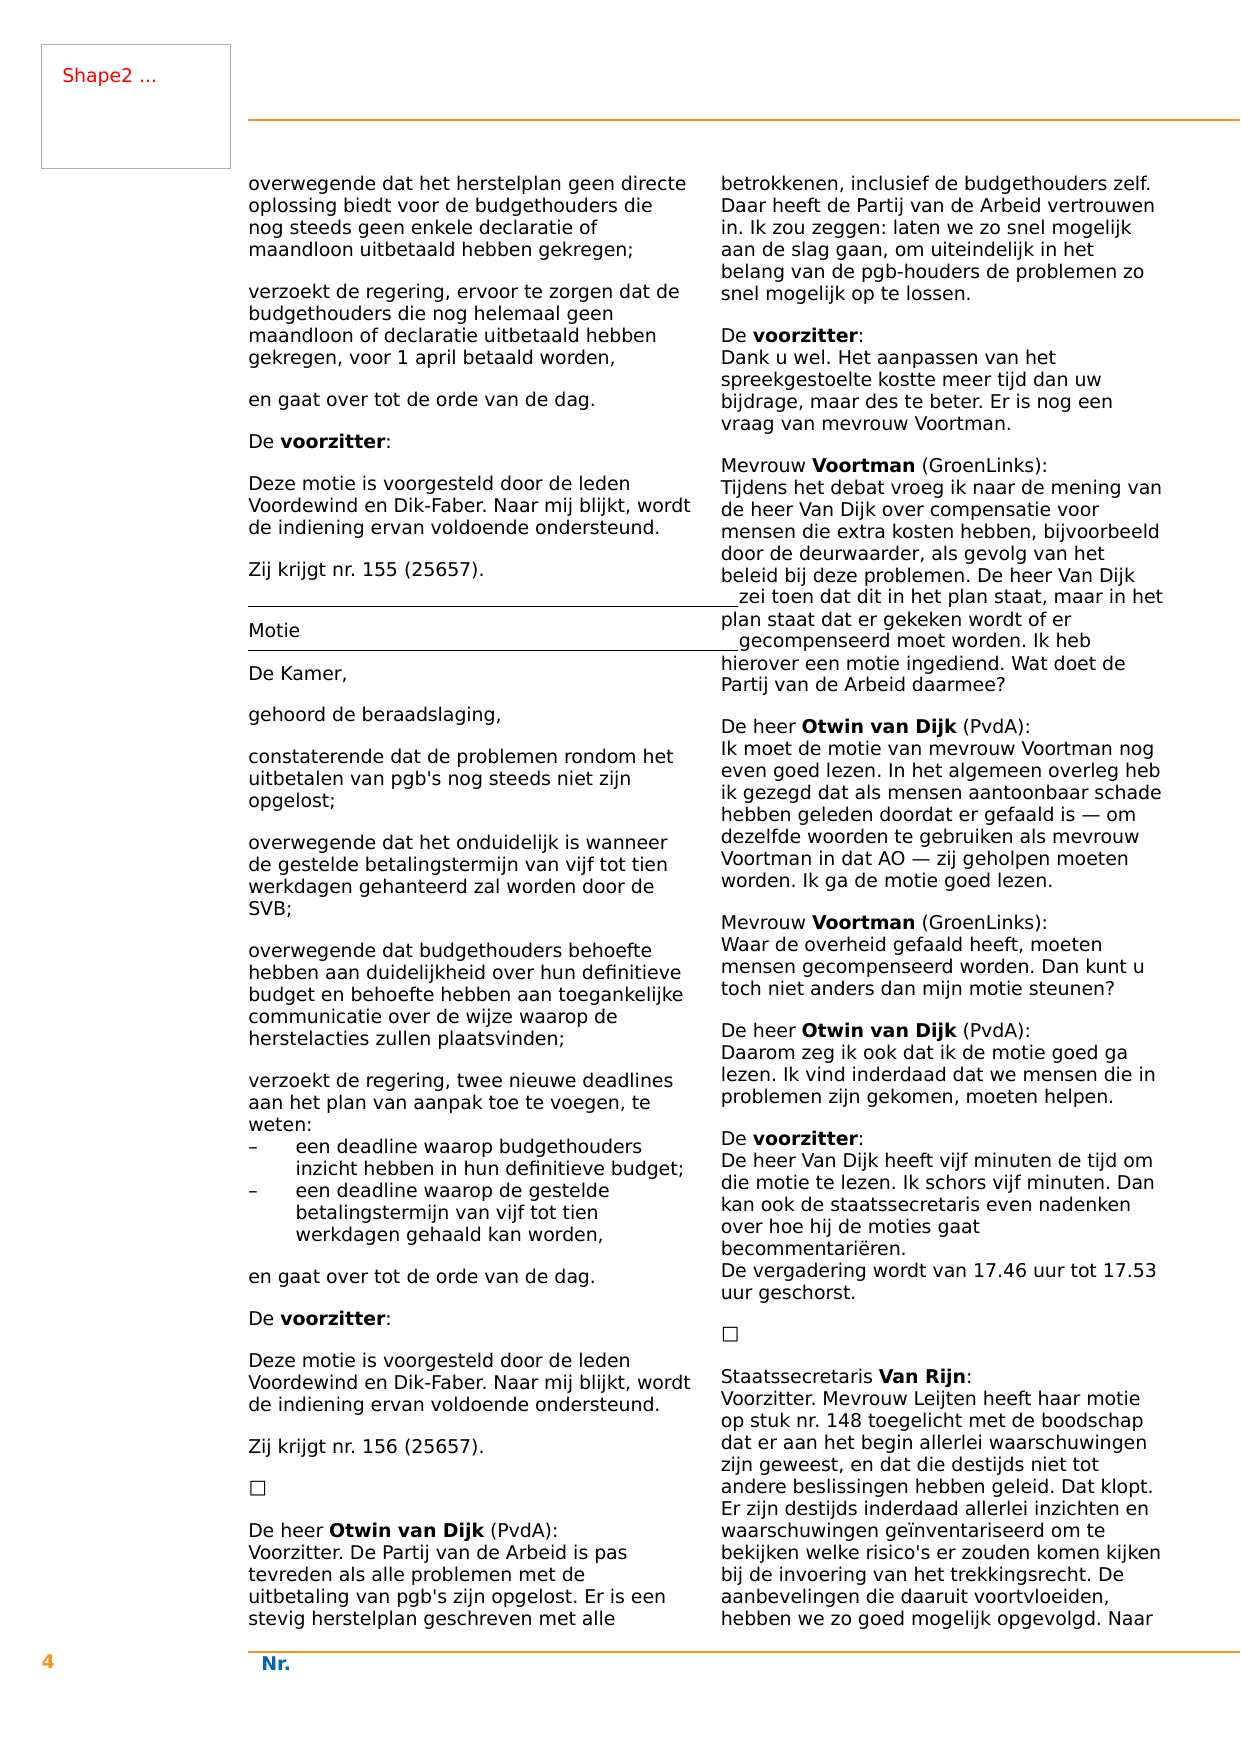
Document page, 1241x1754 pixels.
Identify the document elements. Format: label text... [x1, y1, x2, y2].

text Staatssecretaris Van Rijn: [721, 1366, 1163, 1388]
text overwegende dat het herstelplan geen directe oplossing biedt voor de budgethouders die nog steeds geen enkele declaratie of maandloon uitbetaald hebben gekregen; [248, 173, 691, 261]
text Motie [248, 620, 691, 642]
text De voorzitter: [721, 1128, 1163, 1150]
text Waar de overheid gefaald heeft, moeten mensen gecompenseerd worden. Dan kunt u toch niet anders dan mijn motie steunen? [721, 934, 1163, 1000]
text De heer Otwin van Dijk (PvdA): [248, 1520, 691, 1542]
list een deadline waarop budgethouders inzicht hebben in hun definitieve budget; [248, 1136, 691, 1180]
text Voorzitter. Mevrouw Leijten heeft haar motie op stuk nr. 148 toegelicht met de boodschap dat er aan het begin allerlei waarschuwingen zijn geweest, en dat die destijds niet tot andere beslissingen hebben geleid. Dat klopt. Er zijn destijds inderdaad allerlei inzichten en waarschuwingen geïnventariseerd om te bekijken welke risico's er zouden komen kijken bij de invoering van het trekkingsrecht. De aanbevelingen die daaruit voortvloeiden, hebben we zo goed mogelijk opgevolgd. Naar [721, 1388, 1163, 1629]
text Deze motie is voorgesteld door de leden Voordewind en Dik-Faber. Naar mij blijkt, wordt de indiening ervan voldoende ondersteund. [248, 473, 691, 538]
text Ik moet de motie van mevrouw Voortman nog even goed lezen. In het algemeen overleg heb ik gezegd dat als mensen aantoonbaar schade hebben geleden doordat er gefaald is — om dezelfde woorden te gebruiken als mevrouw Voortman in dat AO — zij geholpen moeten worden. Ik ga de motie goed lezen. [721, 738, 1163, 892]
text ⬜ [248, 1478, 691, 1500]
text Zij krijgt nr. 156 (25657). [248, 1436, 691, 1458]
text Tijdens het debat vroeg ik naar de mening van de heer Van Dijk over compensatie voor mensen die extra kosten hebben, bijvoorbeeld door de deurwaarder, als gevolg van het beleid bij deze problemen. De heer Van Dijk zei toen dat dit in het plan staat, maar in het plan staat dat er gekeken wordt of er gecompenseerd moet worden. Ik heb hierover een motie ingediend. Wat doet de Partij van de Arbeid daarmee? [721, 477, 1163, 696]
text constaterende dat de problemen rondom het uitbetalen van pgb's nog steeds niet zijn opgelost; [248, 746, 691, 812]
text De heer Otwin van Dijk (PvdA): [721, 1020, 1163, 1042]
text ⬜ [721, 1324, 1163, 1346]
text De voorzitter: [248, 1308, 691, 1330]
text betrokkenen, inclusief de budgethouders zelf. Daar heeft de Partij van de Arbeid vertrouwen in. Ik zou zeggen: laten we zo snel mogelijk aan de slag gaan, om uiteindelijk in het belang van de pgb-houders de problemen zo snel mogelijk op te lossen. [721, 173, 1163, 305]
text en gaat over tot de orde van de dag. [248, 1266, 691, 1288]
text Mevrouw Voortman (GroenLinks): [721, 454, 1163, 477]
text Zij krijgt nr. 155 (25657). [248, 558, 691, 581]
text De voorzitter: [721, 325, 1163, 347]
text overwegende dat het onduidelijk is wanneer de gestelde betalingstermijn van vijf tot tien werkdagen gehanteerd zal worden door de SVB; [248, 832, 691, 920]
text De vergadering wordt van 17.46 uur tot 17.53 uur geschorst. [721, 1260, 1163, 1304]
text Dank u wel. Het aanpassen van het spreekgestoelte kostte meer tijd dan uw bijdrage, maar des te beter. Er is nog een vraag van mevrouw Voortman. [721, 347, 1163, 434]
text De heer Van Dijk heeft vijf minuten de tijd om die motie te lezen. Ik schors vijf minuten. Dan kan ook de staatssecretaris even nadenken over hoe hij de moties gaat becommentariëren. [721, 1150, 1163, 1260]
text De voorzitter: [248, 431, 691, 453]
text De Kamer, [248, 662, 691, 684]
text overwegende dat budgethouders behoefte hebben aan duidelijkheid over hun definitieve budget en behoefte hebben aan toegankelijke communicatie over de wijze waarop de herstelacties zullen plaatsvinden; [248, 940, 691, 1050]
text Voorzitter. De Partij van de Arbeid is pas tevreden als alle problemen met de uitbetaling van pgb's zijn opgelost. Er is een stevig herstelplan geschreven met alle [248, 1542, 691, 1630]
text gehoord de beraadslaging, [248, 704, 691, 726]
text verzoekt de regering, ervoor te zorgen dat de budgethouders die nog helemaal geen maandloon of declaratie uitbetaald hebben gekregen, voor 1 april betaald worden, [248, 281, 691, 369]
text De heer Otwin van Dijk (PvdA): [721, 716, 1163, 738]
text en gaat over tot de orde van de dag. [248, 389, 691, 411]
text Daarom zeg ik ook dat ik de motie goed ga lezen. Ik vind inderdaad dat we mensen die in problemen zijn gekomen, moeten helpen. [721, 1042, 1163, 1108]
text verzoekt de regering, twee nieuwe deadlines aan het plan van aanpak toe te voegen, te weten: [248, 1070, 691, 1136]
list een deadline waarop de gestelde betalingstermijn van vijf tot tien werkdagen gehaald kan worden, [248, 1180, 691, 1246]
text Mevrouw Voortman (GroenLinks): [721, 912, 1163, 934]
text Deze motie is voorgesteld door de leden Voordewind en Dik-Faber. Naar mij blijkt, wordt de indiening ervan voldoende ondersteund. [248, 1350, 691, 1416]
